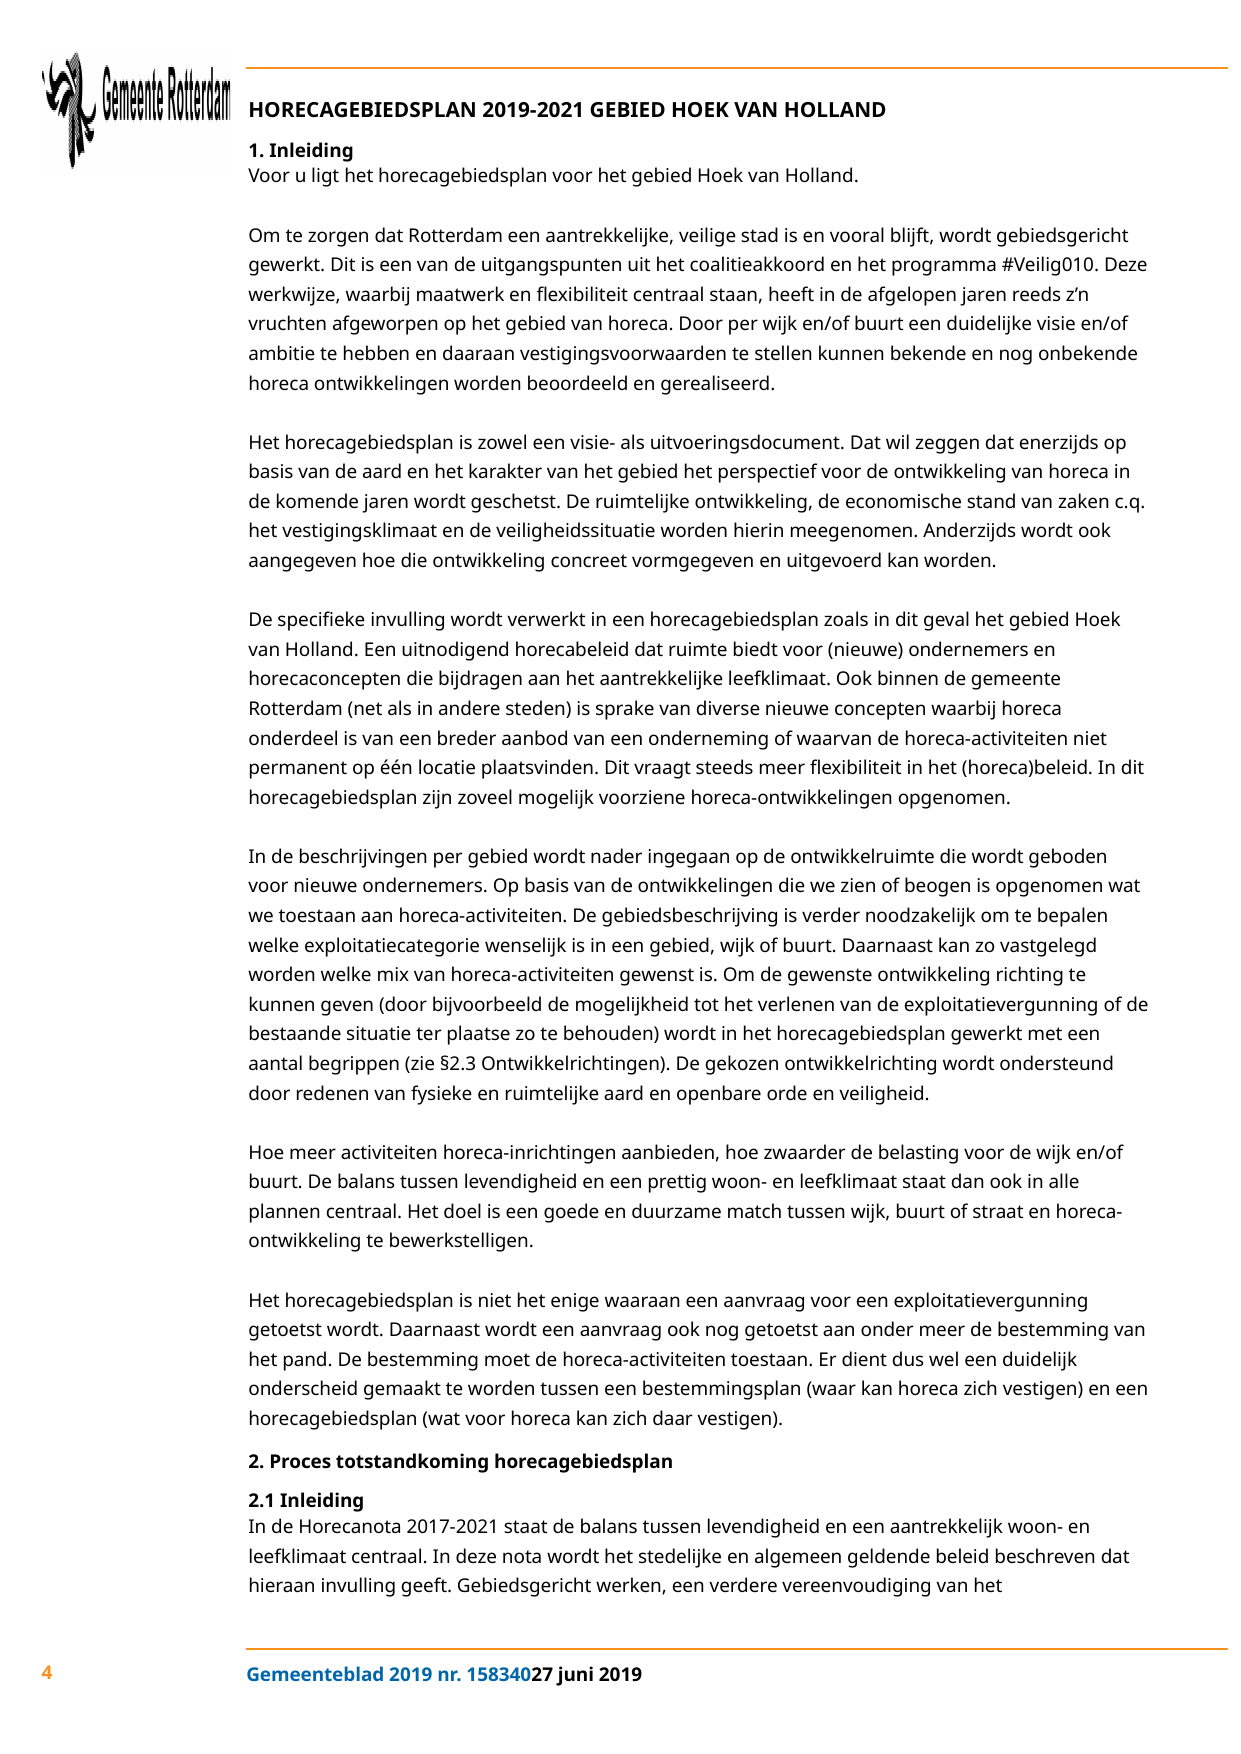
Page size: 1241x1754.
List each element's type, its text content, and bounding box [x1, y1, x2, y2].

text Hoe meer activiteiten horeca-inrichtingen aanbieden, hoe zwaarder de belasting voor de wijk en/of buurt. De balans tussen levendigheid en een prettig woon- en leefklimaat staat dan ook in alle plannen centraal. Het doel is een goede en duurzame match tussen wijk, buurt of straat en horeca-ontwikkeling te bewerkstelligen. [248, 1139, 1152, 1253]
picture [41, 47, 231, 172]
text Voor u ligt het horecagebiedsplan voor het gebied Hoek van Holland. [248, 163, 1152, 188]
text Het horecagebiedsplan is niet het enige waaraan een aanvraag voor een exploitatievergunning getoetst wordt. Daarnaast wordt een aanvraag ook nog getoetst aan onder meer de bestemming van het pand. De bestemming moet de horeca-activiteiten toestaan. Er dient dus wel een duidelijk onderscheid gemaakt te worden tussen een bestemmingsplan (waar kan horeca zich vestigen) en een horecagebiedsplan (wat voor horeca kan zich daar vestigen). [248, 1287, 1152, 1431]
text 1. Inleiding [248, 137, 1152, 163]
text 2.1 Inleiding [248, 1487, 1152, 1513]
text In de beschrijvingen per gebied wordt nader ingegaan op de ontwikkelruimte die wordt geboden voor nieuwe ondernemers. Op basis van de ontwikkelingen die we zien of beogen is opgenomen wat we toestaan aan horeca-activiteiten. De gebiedsbeschrijving is verder noodzakelijk om te bepalen welke exploitatiecategorie wenselijk is in een gebied, wijk of buurt. Daarnaast kan zo vastgelegd worden welke mix van horeca-activiteiten gewenst is. Om de gewenste ontwikkeling richting te kunnen geven (door bijvoorbeeld de mogelijkheid tot het verlenen van de exploitatievergunning of de bestaande situatie ter plaatse zo te behouden) wordt in het horecagebiedsplan gewerkt met een aantal begrippen (zie §2.3 Ontwikkelrichtingen). De gekozen ontwikkelrichting wordt ondersteund door redenen van fysieke en ruimtelijke aard en openbare orde en veiligheid. [248, 843, 1152, 1105]
text Het horecagebiedsplan is zowel een visie- als uitvoeringsdocument. Dat wil zeggen dat enerzijds op basis van de aard en het karakter van het gebied het perspectief voor de ontwikkeling van horeca in de komende jaren wordt geschetst. De ruimtelijke ontwikkeling, de economische stand van zaken c.q. het vestigingsklimaat en de veiligheidssituatie worden hierin meegenomen. Anderzijds wordt ook aangegeven hoe die ontwikkeling concreet vormgegeven en uitgevoerd kan worden. [248, 429, 1152, 573]
text HORECAGEBIEDSPLAN 2019-2021 GEBIED HOEK VAN HOLLAND [248, 95, 1152, 123]
text De specifieke invulling wordt verwerkt in een horecagebiedsplan zoals in dit geval het gebied Hoek van Holland. Een uitnodigend horecabeleid dat ruimte biedt voor (nieuwe) ondernemers en horecaconcepten die bijdragen aan het aantrekkelijke leefklimaat. Ook binnen de gemeente Rotterdam (net als in andere steden) is sprake van diverse nieuwe concepten waarbij horeca onderdeel is van een breder aanbod van een onderneming of waarvan de horeca-activiteiten niet permanent op één locatie plaatsvinden. Dit vraagt steeds meer flexibiliteit in het (horeca)beleid. In dit horecagebiedsplan zijn zoveel mogelijk voorziene horeca-ontwikkelingen opgenomen. [248, 606, 1152, 809]
text In de Horecanota 2017-2021 staat de balans tussen levendigheid en een aantrekkelijk woon- en leefklimaat centraal. In deze nota wordt het stedelijke en algemeen geldende beleid beschreven dat hieraan invulling geeft. Gebiedsgericht werken, een verdere vereenvoudiging van het [248, 1513, 1152, 1598]
text Om te zorgen dat Rotterdam een aantrekkelijke, veilige stad is en vooral blijft, wordt gebiedsgericht gewerkt. Dit is een van de uitgangspunten uit het coalitieakkoord en het programma #Veilig010. Deze werkwijze, waarbij maatwerk en flexibiliteit centraal staan, heeft in de afgelopen jaren reeds z’n vruchten afgeworpen op het gebied van horeca. Door per wijk en/of buurt een duidelijke visie en/of ambitie te hebben en daaraan vestigingsvoorwaarden te stellen kunnen bekende en nog onbekende horeca ontwikkelingen worden beoordeeld en gerealiseerd. [248, 222, 1152, 395]
text 2. Proces totstandkoming horecagebiedsplan [248, 1448, 1152, 1474]
